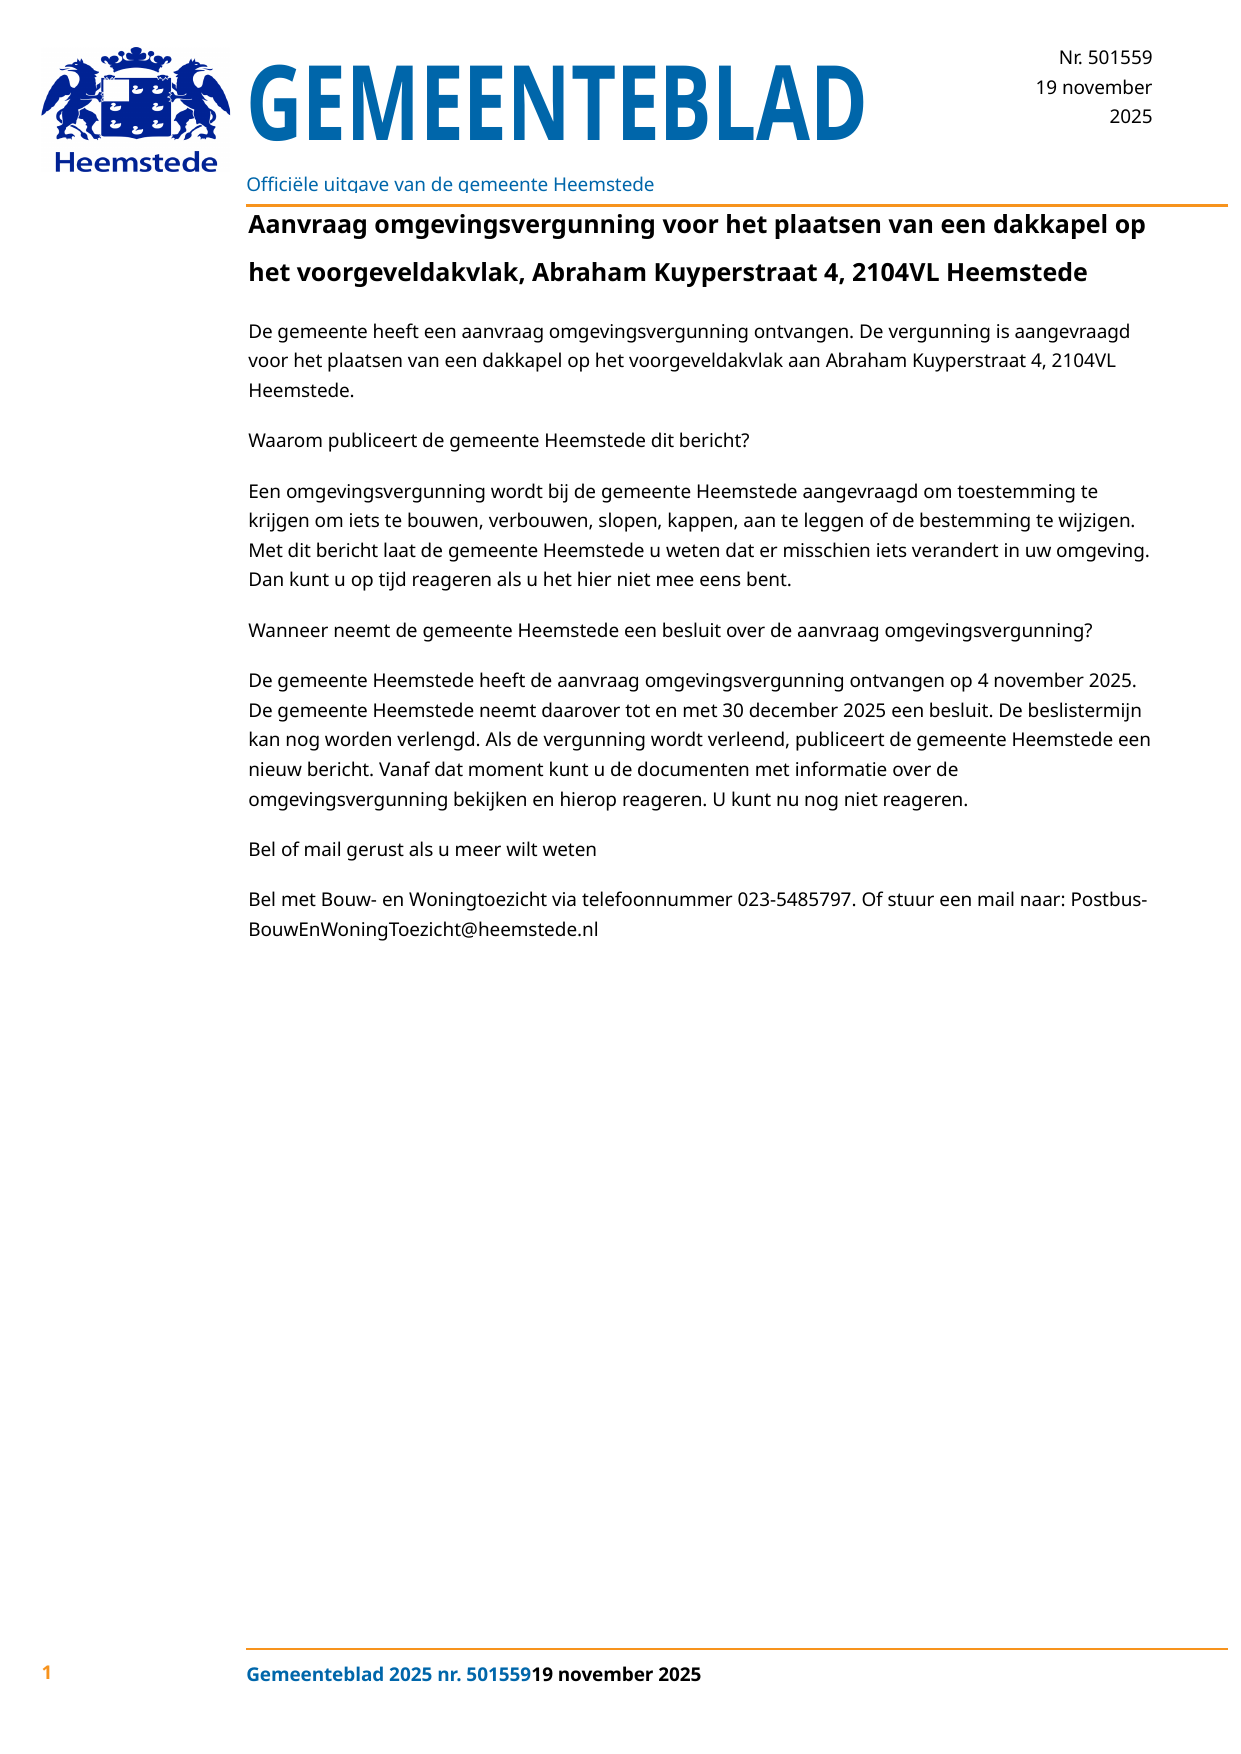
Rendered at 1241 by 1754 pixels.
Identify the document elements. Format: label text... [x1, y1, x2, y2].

text Aanvraag omgevingsvergunning voor het plaatsen van een dakkapel op het voorgeveldakvlak, Abraham Kuyperstraat 4, 2104VL Heemstede [248, 207, 1152, 288]
text De gemeente Heemstede heeft de aanvraag omgevingsvergunning ontvangen op 4 november 2025. De gemeente Heemstede neemt daarover tot en met 30 december 2025 een besluit. De beslistermijn kan nog worden verlengd. Als de vergunning wordt verleend, publiceert de gemeente Heemstede een nieuw bericht. Vanaf dat moment kunt u de documenten met informatie over de omgevingsvergunning bekijken en hierop reageren. U kunt nu nog niet reageren. [248, 667, 1152, 812]
picture [41, 47, 231, 172]
text Bel of mail gerust als u meer wilt weten [248, 836, 1152, 862]
text Wanneer neemt de gemeente Heemstede een besluit over de aanvraag omgevingsvergunning? [248, 617, 1152, 643]
text De gemeente heeft een aanvraag omgevingsvergunning ontvangen. De vergunning is aangevraagd voor het plaatsen van een dakkapel op het voorgeveldakvlak aan Abraham Kuyperstraat 4, 2104VL Heemstede. [248, 318, 1152, 403]
text Een omgevingsvergunning wordt bij de gemeente Heemstede aangevraagd om toestemming te krijgen om iets te bouwen, verbouwen, slopen, kappen, aan te leggen of de bestemming te wijzigen. Met dit bericht laat de gemeente Heemstede u weten dat er misschien iets verandert in uw omgeving. Dan kunt u op tijd reageren als u het hier niet mee eens bent. [248, 478, 1152, 592]
text Bel met Bouw- en Woningtoezicht via telefoonnummer 023-5485797. Of stuur een mail naar: Postbus-BouwEnWoningToezicht@heemstede.nl [248, 887, 1152, 942]
text Waarom publiceert de gemeente Heemstede dit bericht? [248, 427, 1152, 453]
